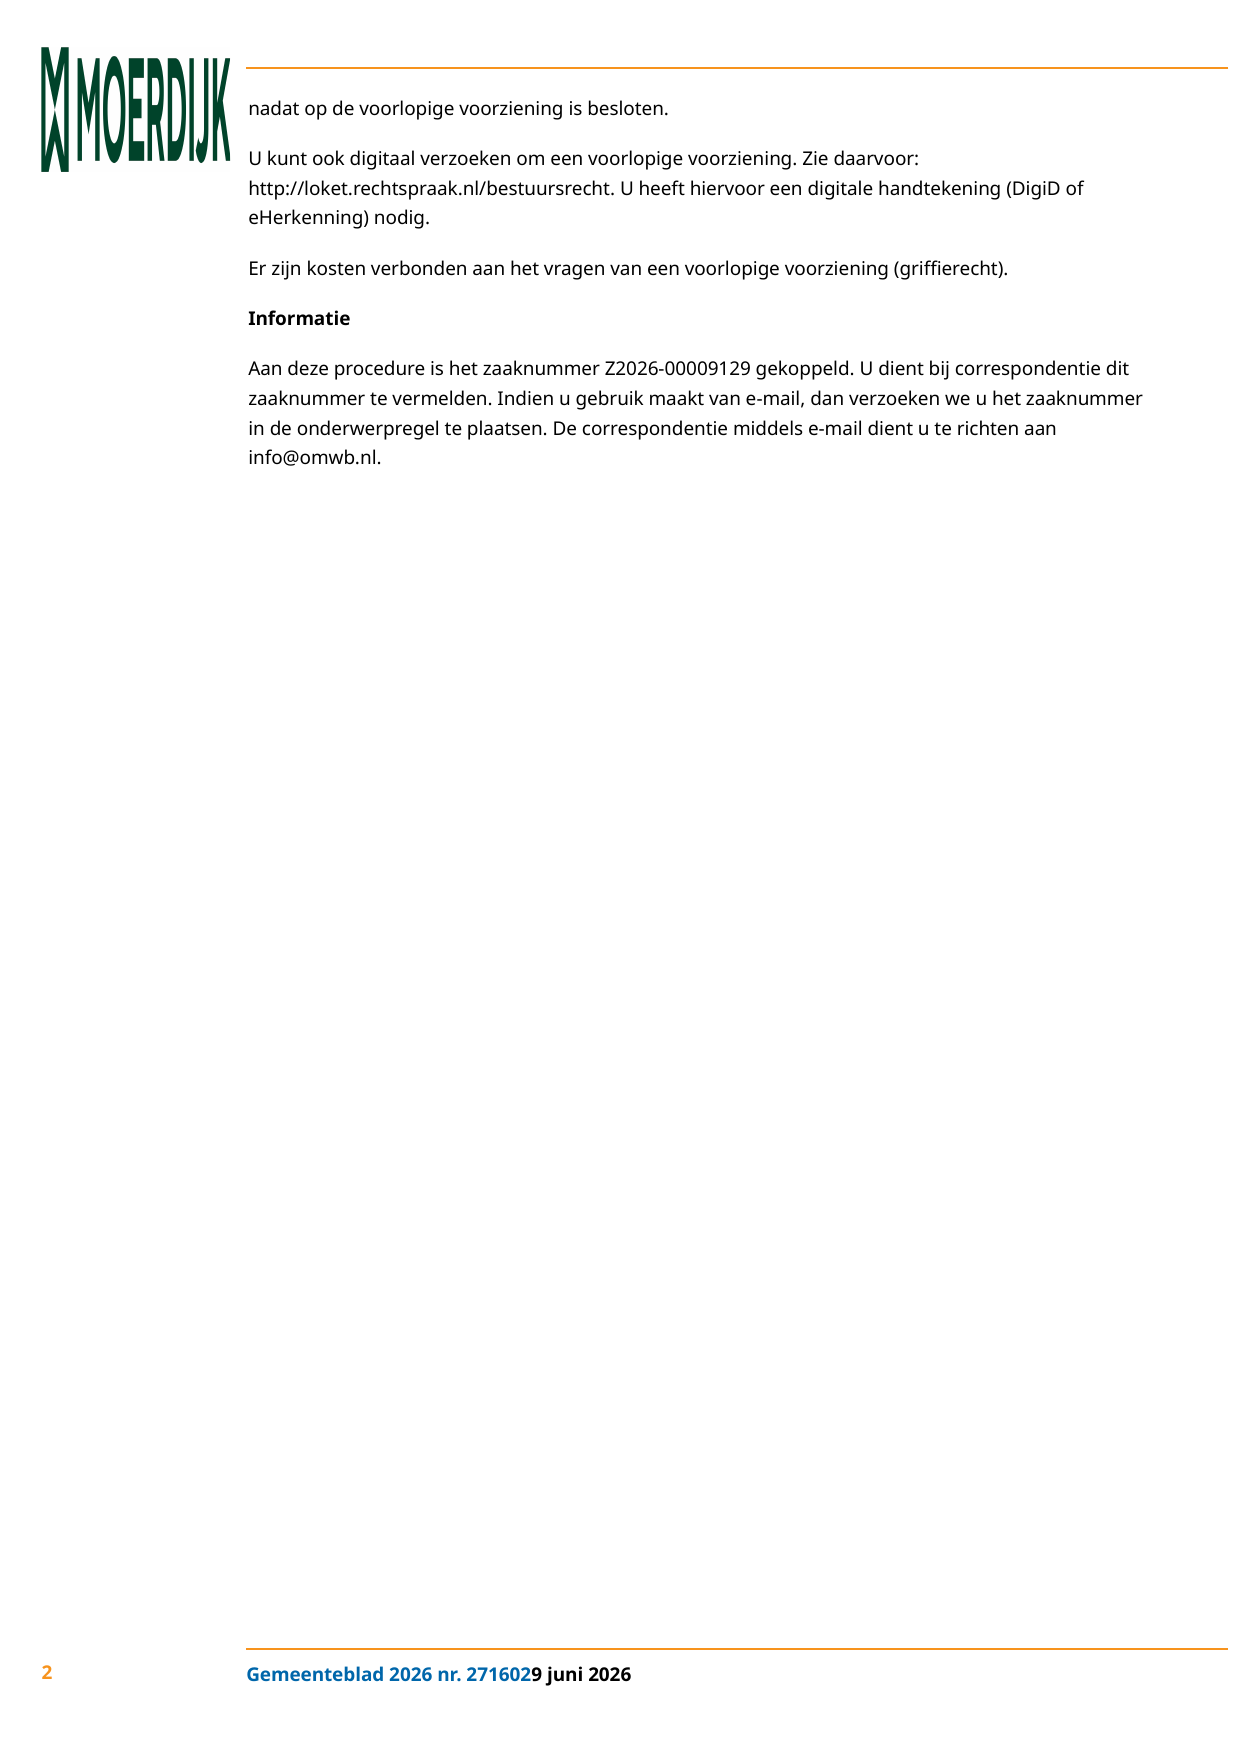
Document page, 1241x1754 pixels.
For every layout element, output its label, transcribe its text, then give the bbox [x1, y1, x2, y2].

text Er zijn kosten verbonden aan het vragen van een voorlopige voorziening (griffierecht). [248, 255, 1152, 281]
text Aan deze procedure is het zaaknummer Z2026-00009129 gekoppeld. U dient bij correspondentie dit zaaknummer te vermelden. Indien u gebruik maakt van e-mail, dan verzoeken we u het zaaknummer in de onderwerpregel te plaatsen. De correspondentie middels e-mail dient u te richten aan info@omwb.nl. [248, 356, 1152, 470]
text nadat op de voorlopige voorziening is besloten. [248, 95, 1152, 121]
text Informatie [248, 305, 1152, 331]
text U kunt ook digitaal verzoeken om een voorlopige voorziening. Zie daarvoor: http://loket.rechtspraak.nl/bestuursrecht. U heeft hiervoor een digitale handtekening (DigiD of eHerkenning) nodig. [248, 145, 1152, 230]
picture [41, 47, 231, 172]
